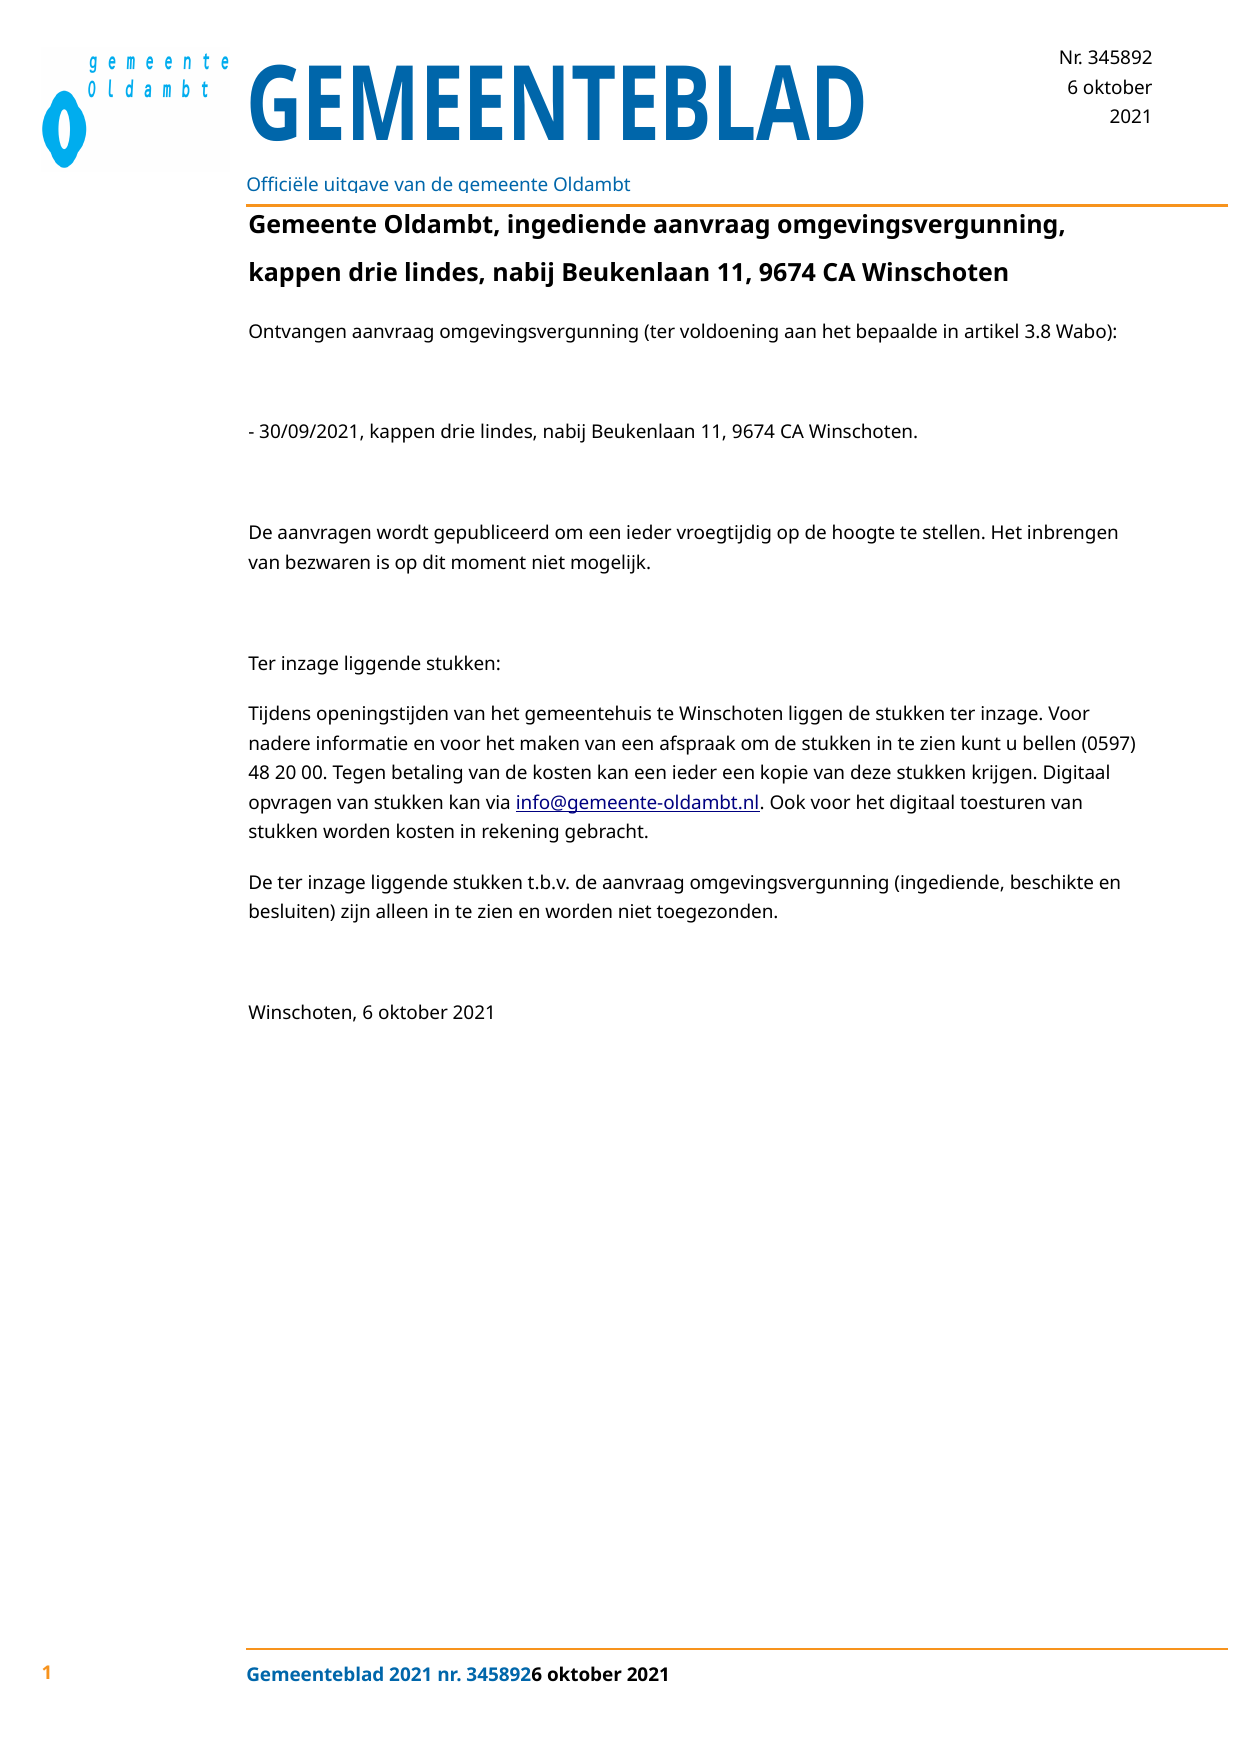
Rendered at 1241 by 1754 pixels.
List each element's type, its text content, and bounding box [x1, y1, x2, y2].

text Gemeente Oldambt, ingediende aanvraag omgevingsvergunning, kappen drie lindes, nabij Beukenlaan 11, 9674 CA Winschoten [248, 207, 1152, 288]
text Ter inzage liggende stukken: [248, 650, 1152, 676]
picture [41, 47, 231, 172]
text Ontvangen aanvraag omgevingsvergunning (ter voldoening aan het bepaalde in artikel 3.8 Wabo): [248, 318, 1152, 344]
text Tijdens openingstijden van het gemeentehuis te Winschoten liggen de stukken ter inzage. Voor nadere informatie en voor het maken van een afspraak om de stukken in te zien kunt u bellen (0597) 48 20 00. Tegen betaling van de kosten kan een ieder een kopie van deze stukken krijgen. Digitaal opvragen van stukken kan via info@gemeente-oldambt.nl. Ook voor het digitaal toesturen van stukken worden kosten in rekening gebracht. [248, 700, 1152, 844]
text Winschoten, 6 oktober 2021 [248, 999, 1152, 1025]
text - 30/09/2021, kappen drie lindes, nabij Beukenlaan 11, 9674 CA Winschoten. [248, 419, 1152, 444]
text De ter inzage liggende stukken t.b.v. de aanvraag omgevingsvergunning (ingediende, beschikte en besluiten) zijn alleen in te zien en worden niet toegezonden. [248, 869, 1152, 924]
text De aanvragen wordt gepubliceerd om een ieder vroegtijdig op de hoogte te stellen. Het inbrengen van bezwaren is op dit moment niet mogelijk. [248, 519, 1152, 575]
